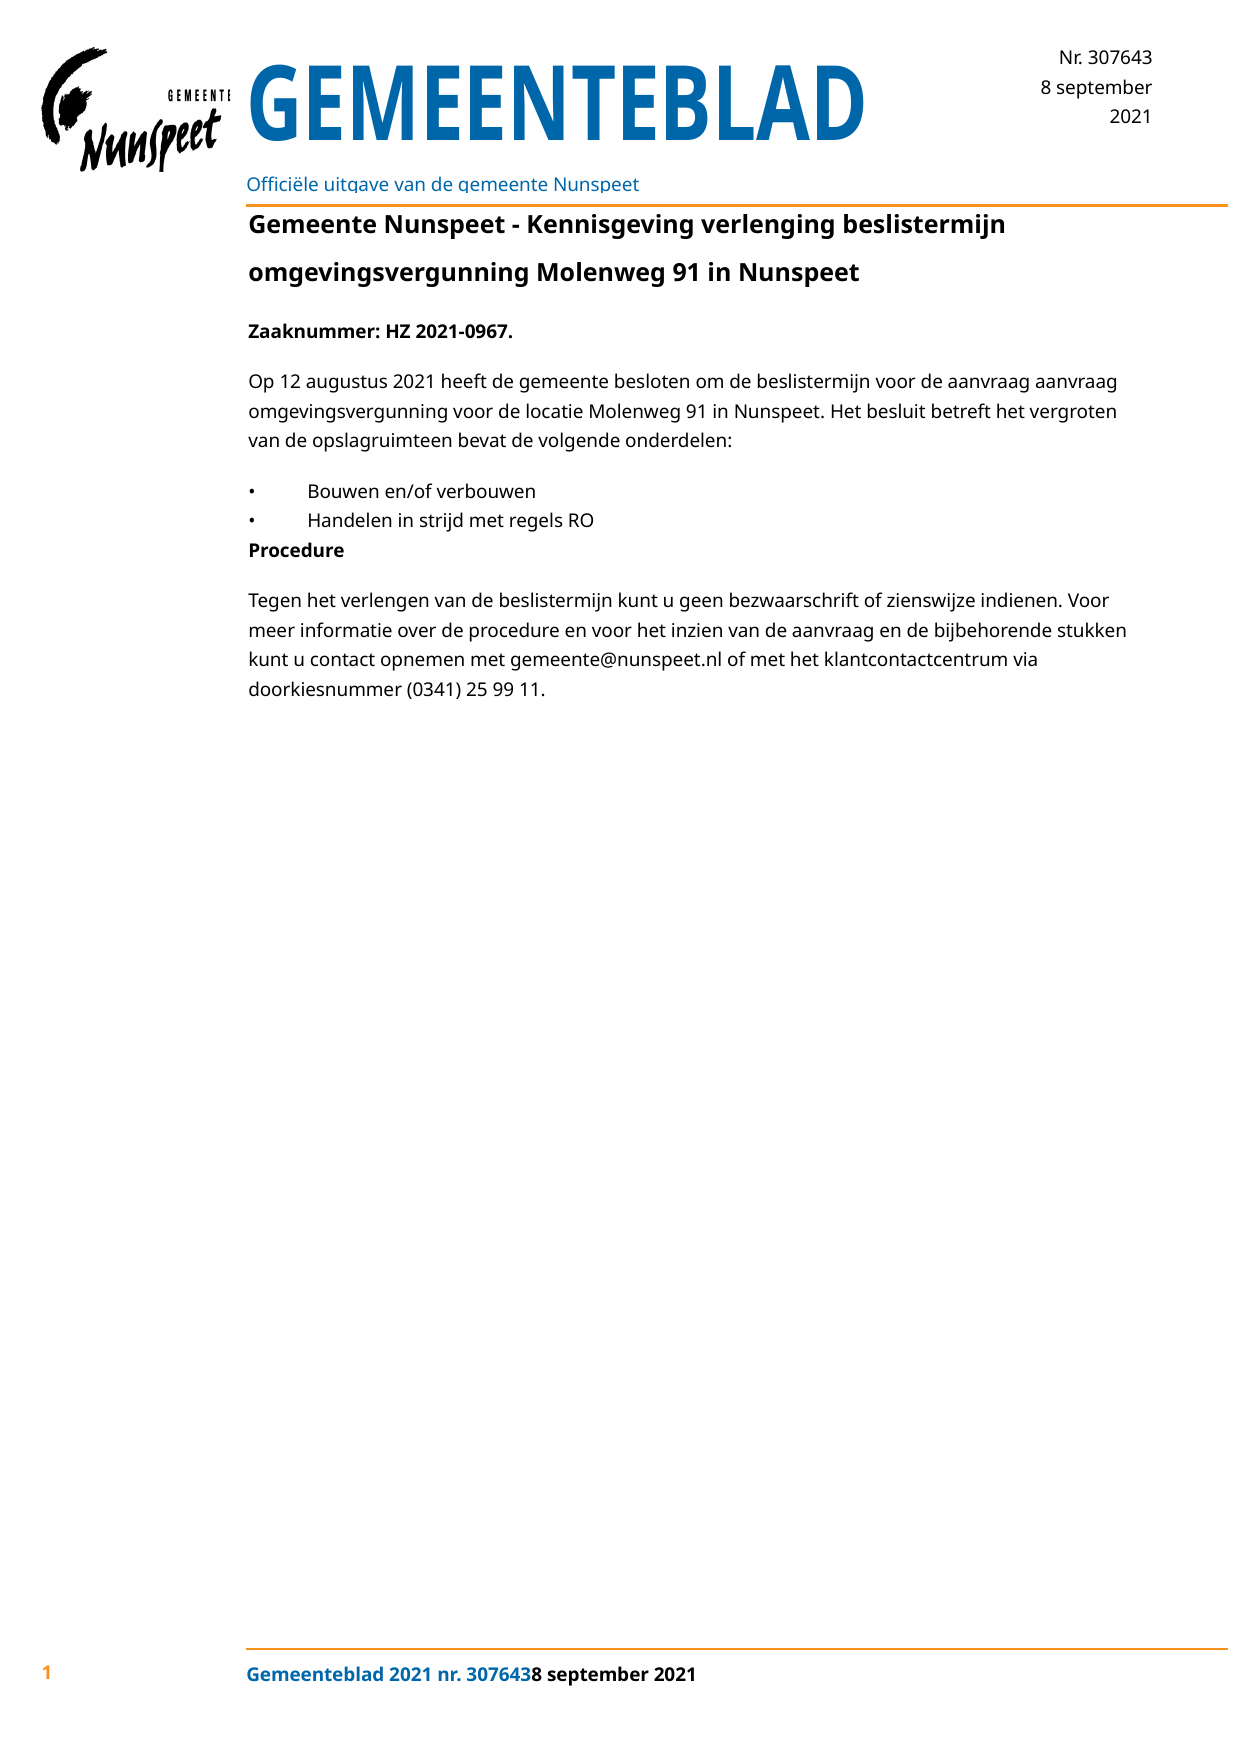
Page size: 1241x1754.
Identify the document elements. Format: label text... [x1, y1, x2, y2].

picture [41, 47, 231, 172]
text Tegen het verlengen van de beslistermijn kunt u geen bezwaarschrift of zienswijze indienen. Voor meer informatie over de procedure en voor het inzien van de aanvraag en de bijbehorende stukken kunt u contact opnemen met gemeente@nunspeet.nl of met het klantcontactcentrum via doorkiesnummer (0341) 25 99 11. [248, 587, 1152, 702]
list Handelen in strijd met regels RO [248, 507, 1152, 533]
text Procedure [248, 537, 1152, 563]
text Gemeente Nunspeet - Kennisgeving verlenging beslistermijn omgevingsvergunning Molenweg 91 in Nunspeet [248, 207, 1152, 288]
text Zaaknummer: HZ 2021-0967. [248, 318, 1152, 344]
list Bouwen en/of verbouwen [248, 478, 1152, 504]
text Op 12 augustus 2021 heeft de gemeente besloten om de beslistermijn voor de aanvraag aanvraag omgevingsvergunning voor de locatie Molenweg 91 in Nunspeet. Het besluit betreft het vergroten van de opslagruimteen bevat de volgende onderdelen: [248, 368, 1152, 453]
